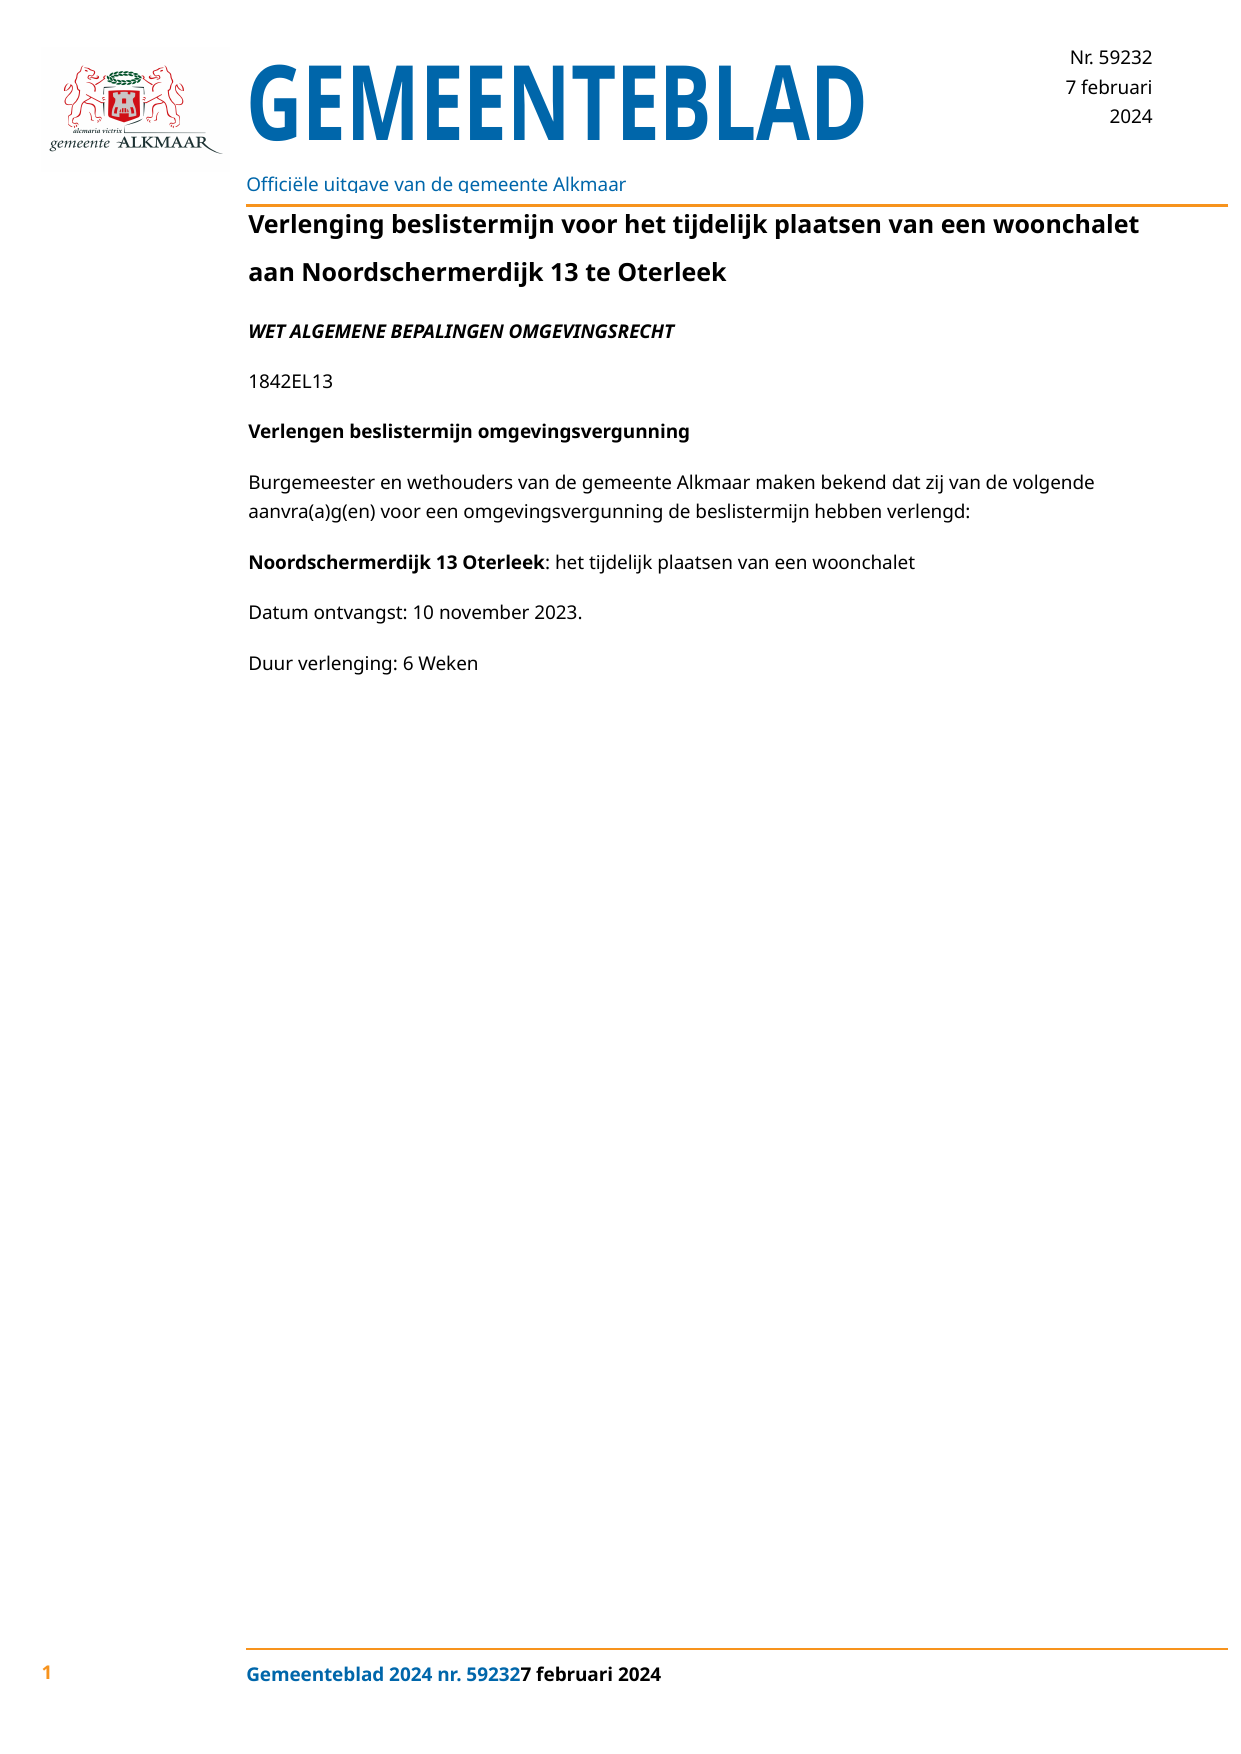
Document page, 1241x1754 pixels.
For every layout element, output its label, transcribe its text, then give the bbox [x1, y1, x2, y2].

text 1842EL13 [248, 368, 1152, 394]
text Duur verlenging: 6 Weken [248, 650, 1152, 676]
text WET ALGEMENE BEPALINGEN OMGEVINGSRECHT [248, 318, 1152, 344]
text Noordschermerdijk 13 Oterleek: het tijdelijk plaatsen van een woonchalet [248, 549, 1152, 575]
text Verlengen beslistermijn omgevingsvergunning [248, 419, 1152, 444]
picture [41, 47, 231, 172]
text Burgemeester en wethouders van de gemeente Alkmaar maken bekend dat zij van de volgende aanvra(a)g(en) voor een omgevingsvergunning de beslistermijn hebben verlengd: [248, 469, 1152, 524]
text Datum ontvangst: 10 november 2023. [248, 599, 1152, 625]
text Verlenging beslistermijn voor het tijdelijk plaatsen van een woonchalet aan Noordschermerdijk 13 te Oterleek [248, 207, 1152, 288]
